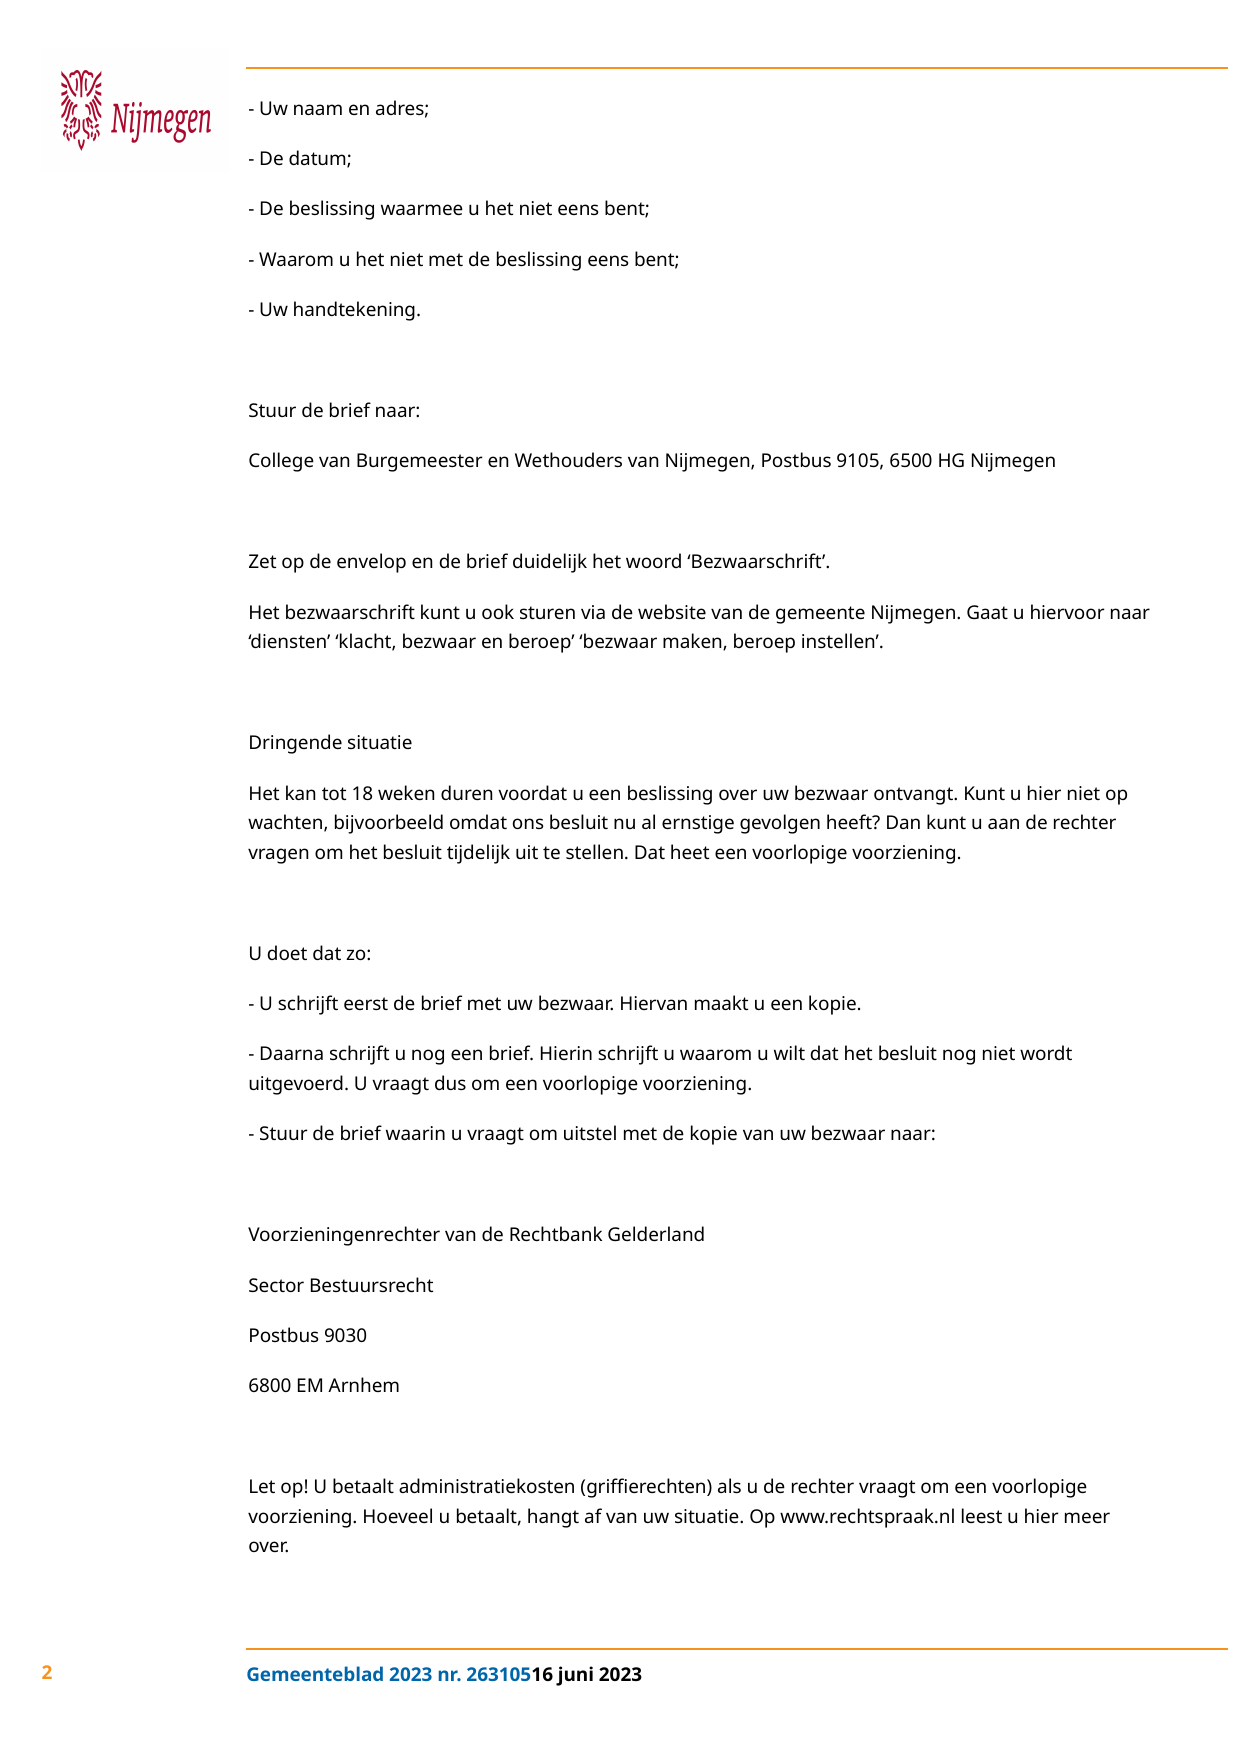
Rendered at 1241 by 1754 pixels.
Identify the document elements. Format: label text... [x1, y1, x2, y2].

text - Stuur de brief waarin u vraagt om uitstel met de kopie van uw bezwaar naar: [248, 1121, 1152, 1146]
text - Daarna schrijft u nog een brief. Hierin schrijft u waarom u wilt dat het besluit nog niet wordt uitgevoerd. U vraagt dus om een voorlopige voorziening. [248, 1041, 1152, 1096]
text Het bezwaarschrift kunt u ook sturen via de website van de gemeente Nijmegen. Gaat u hiervoor naar ‘diensten’ ‘klacht, bezwaar en beroep’ ‘bezwaar maken, beroep instellen’. [248, 599, 1152, 654]
text College van Burgemeester en Wethouders van Nijmegen, Postbus 9105, 6500 HG Nijmegen [248, 448, 1152, 473]
text - U schrijft eerst de brief met uw bezwaar. Hiervan maakt u een kopie. [248, 990, 1152, 1016]
text Sector Bestuursrecht [248, 1272, 1152, 1298]
text - Waarom u het niet met de beslissing eens bent; [248, 246, 1152, 272]
text Let op! U betaalt administratiekosten (griffierechten) als u de rechter vraagt om een voorlopige voorziening. Hoeveel u betaalt, hangt af van uw situatie. Op www.rechtspraak.nl leest u hier meer over. [248, 1473, 1152, 1558]
text Zet op de envelop en de brief duidelijk het woord ‘Bezwaarschrift’. [248, 548, 1152, 574]
text - Uw naam en adres; [248, 95, 1152, 121]
text U doet dat zo: [248, 940, 1152, 966]
text Het kan tot 18 weken duren voordat u een beslissing over uw bezwaar ontvangt. Kunt u hier niet op wachten, bijvoorbeeld omdat ons besluit nu al ernstige gevolgen heeft? Dan kunt u aan de rechter vragen om het besluit tijdelijk uit te stellen. Dat heet een voorlopige voorziening. [248, 780, 1152, 865]
text - De beslissing waarmee u het niet eens bent; [248, 196, 1152, 221]
text 6800 EM Arnhem [248, 1373, 1152, 1398]
picture [41, 47, 231, 172]
text - Uw handtekening. [248, 296, 1152, 322]
text Dringende situatie [248, 729, 1152, 755]
text Postbus 9030 [248, 1322, 1152, 1348]
text Stuur de brief naar: [248, 397, 1152, 423]
text - De datum; [248, 145, 1152, 171]
text Voorzieningenrechter van de Rechtbank Gelderland [248, 1221, 1152, 1247]
